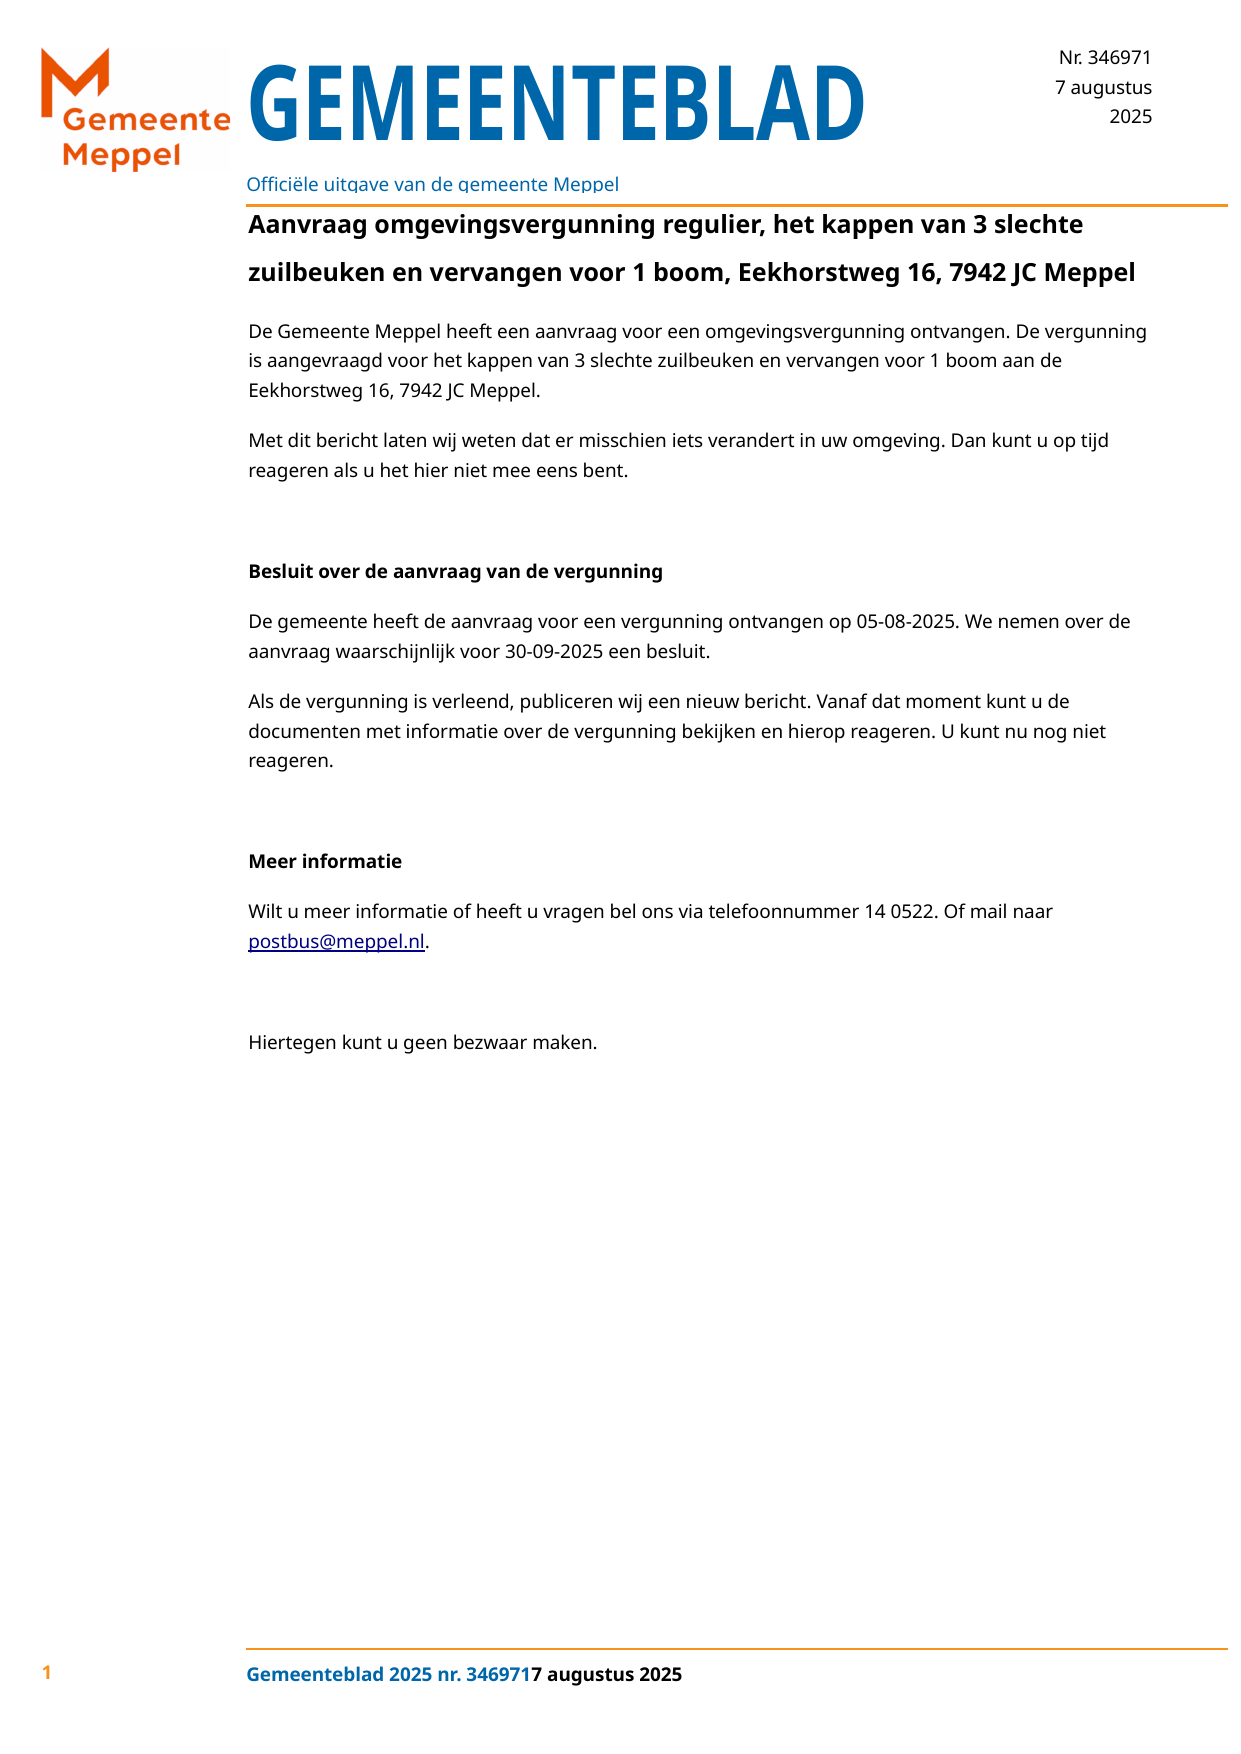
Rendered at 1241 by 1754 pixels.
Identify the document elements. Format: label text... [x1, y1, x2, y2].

text Besluit over de aanvraag van de vergunning [248, 558, 1152, 584]
text Hiertegen kunt u geen bezwaar maken. [248, 1029, 1152, 1055]
text De gemeente heeft de aanvraag voor een vergunning ontvangen op 05-08-2025. We nemen over de aanvraag waarschijnlijk voor 30-09-2025 een besluit. [248, 608, 1152, 664]
text Meer informatie [248, 848, 1152, 874]
text De Gemeente Meppel heeft een aanvraag voor een omgevingsvergunning ontvangen. De vergunning is aangevraagd voor het kappen van 3 slechte zuilbeuken en vervangen voor 1 boom aan de Eekhorstweg 16, 7942 JC Meppel. [248, 318, 1152, 403]
text Wilt u meer informatie of heeft u vragen bel ons via telefoonnummer 14 0522. Of mail naar postbus@meppel.nl. [248, 899, 1152, 954]
picture [41, 47, 231, 172]
text Aanvraag omgevingsvergunning regulier, het kappen van 3 slechte zuilbeuken en vervangen voor 1 boom, Eekhorstweg 16, 7942 JC Meppel [248, 207, 1152, 288]
text Als de vergunning is verleend, publiceren wij een nieuw bericht. Vanaf dat moment kunt u de documenten met informatie over de vergunning bekijken en hierop reageren. U kunt nu nog niet reageren. [248, 688, 1152, 773]
text Met dit bericht laten wij weten dat er misschien iets verandert in uw omgeving. Dan kunt u op tijd reageren als u het hier niet mee eens bent. [248, 427, 1152, 483]
